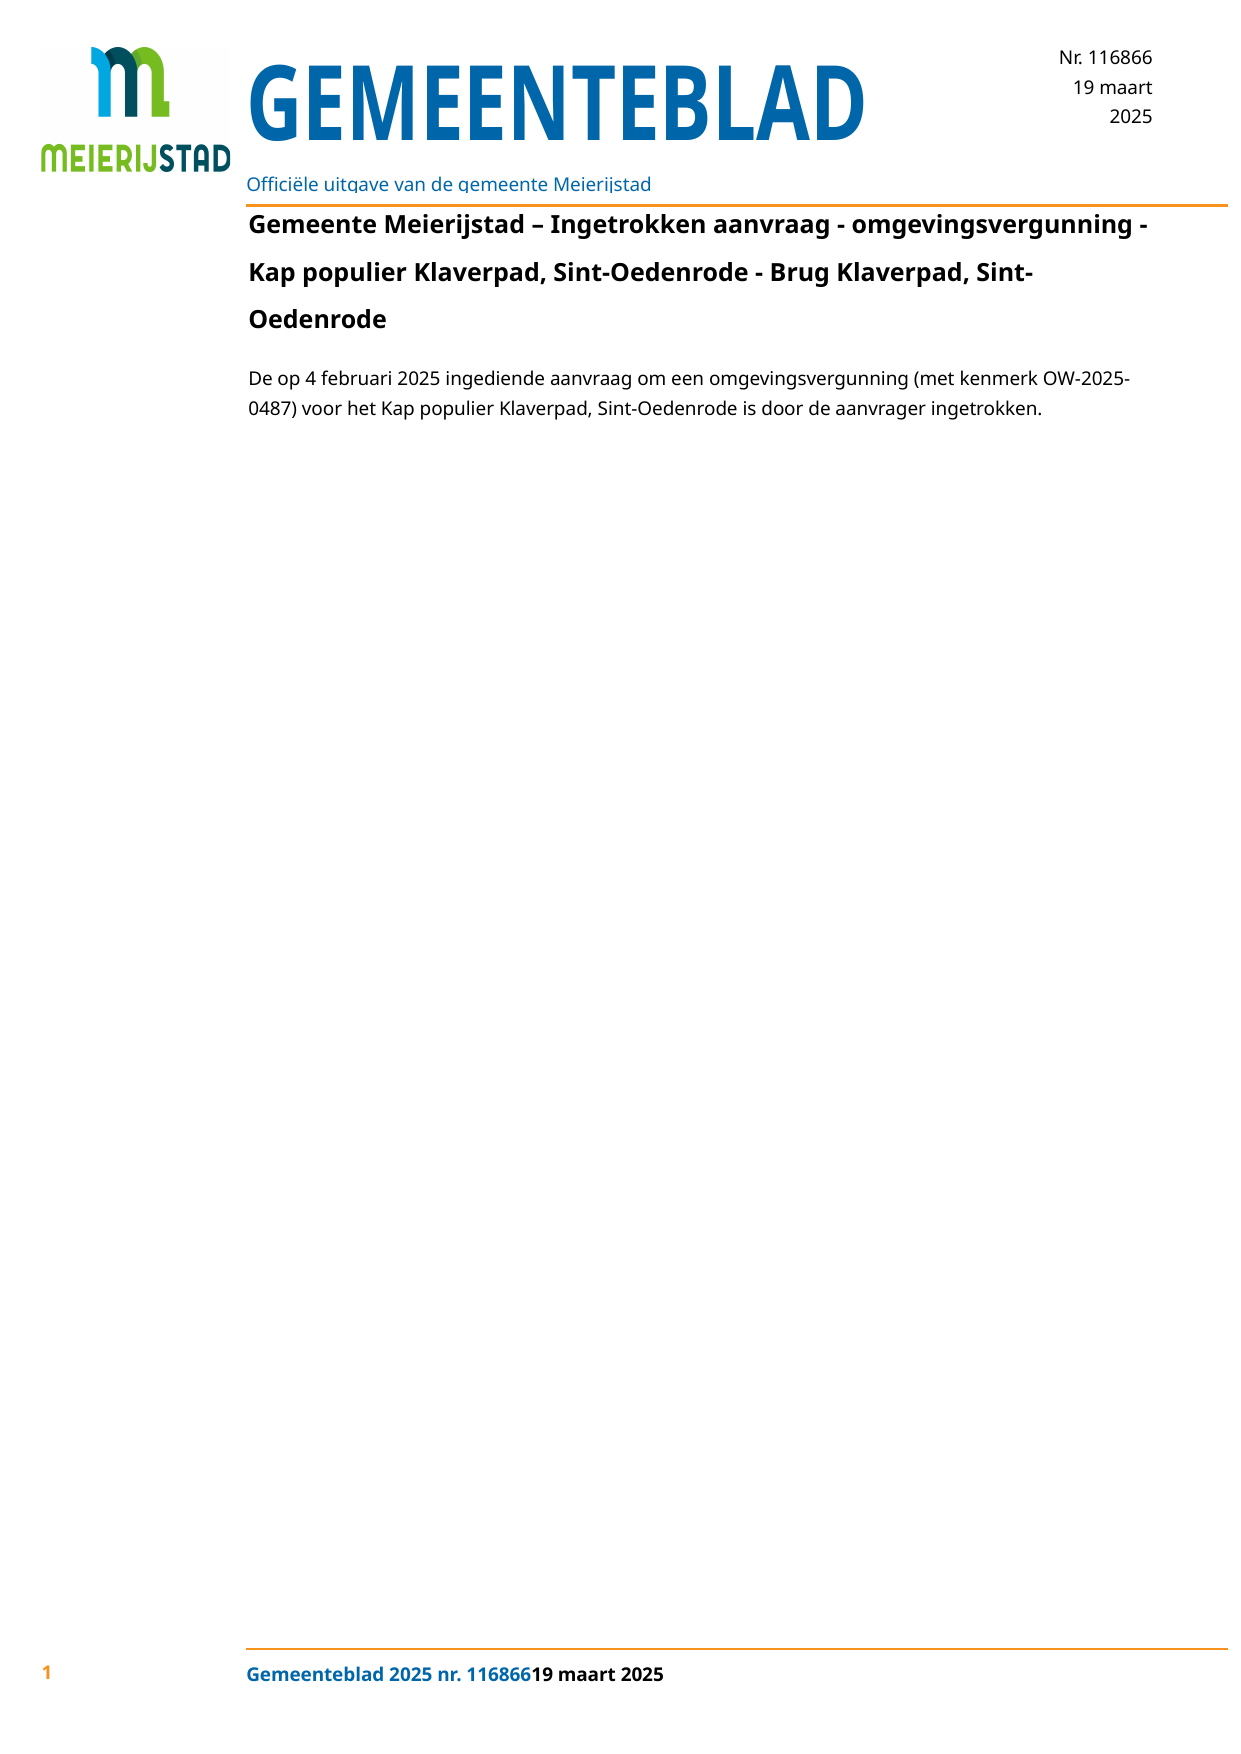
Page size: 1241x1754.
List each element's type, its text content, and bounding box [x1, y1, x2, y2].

text Gemeente Meierijstad – Ingetrokken aanvraag - omgevingsvergunning - Kap populier Klaverpad, Sint-Oedenrode - Brug Klaverpad, Sint-Oedenrode [248, 207, 1152, 336]
text De op 4 februari 2025 ingediende aanvraag om een omgevingsvergunning (met kenmerk OW-2025-0487) voor het Kap populier Klaverpad, Sint-Oedenrode is door de aanvrager ingetrokken. [248, 366, 1152, 421]
picture [41, 47, 231, 172]
